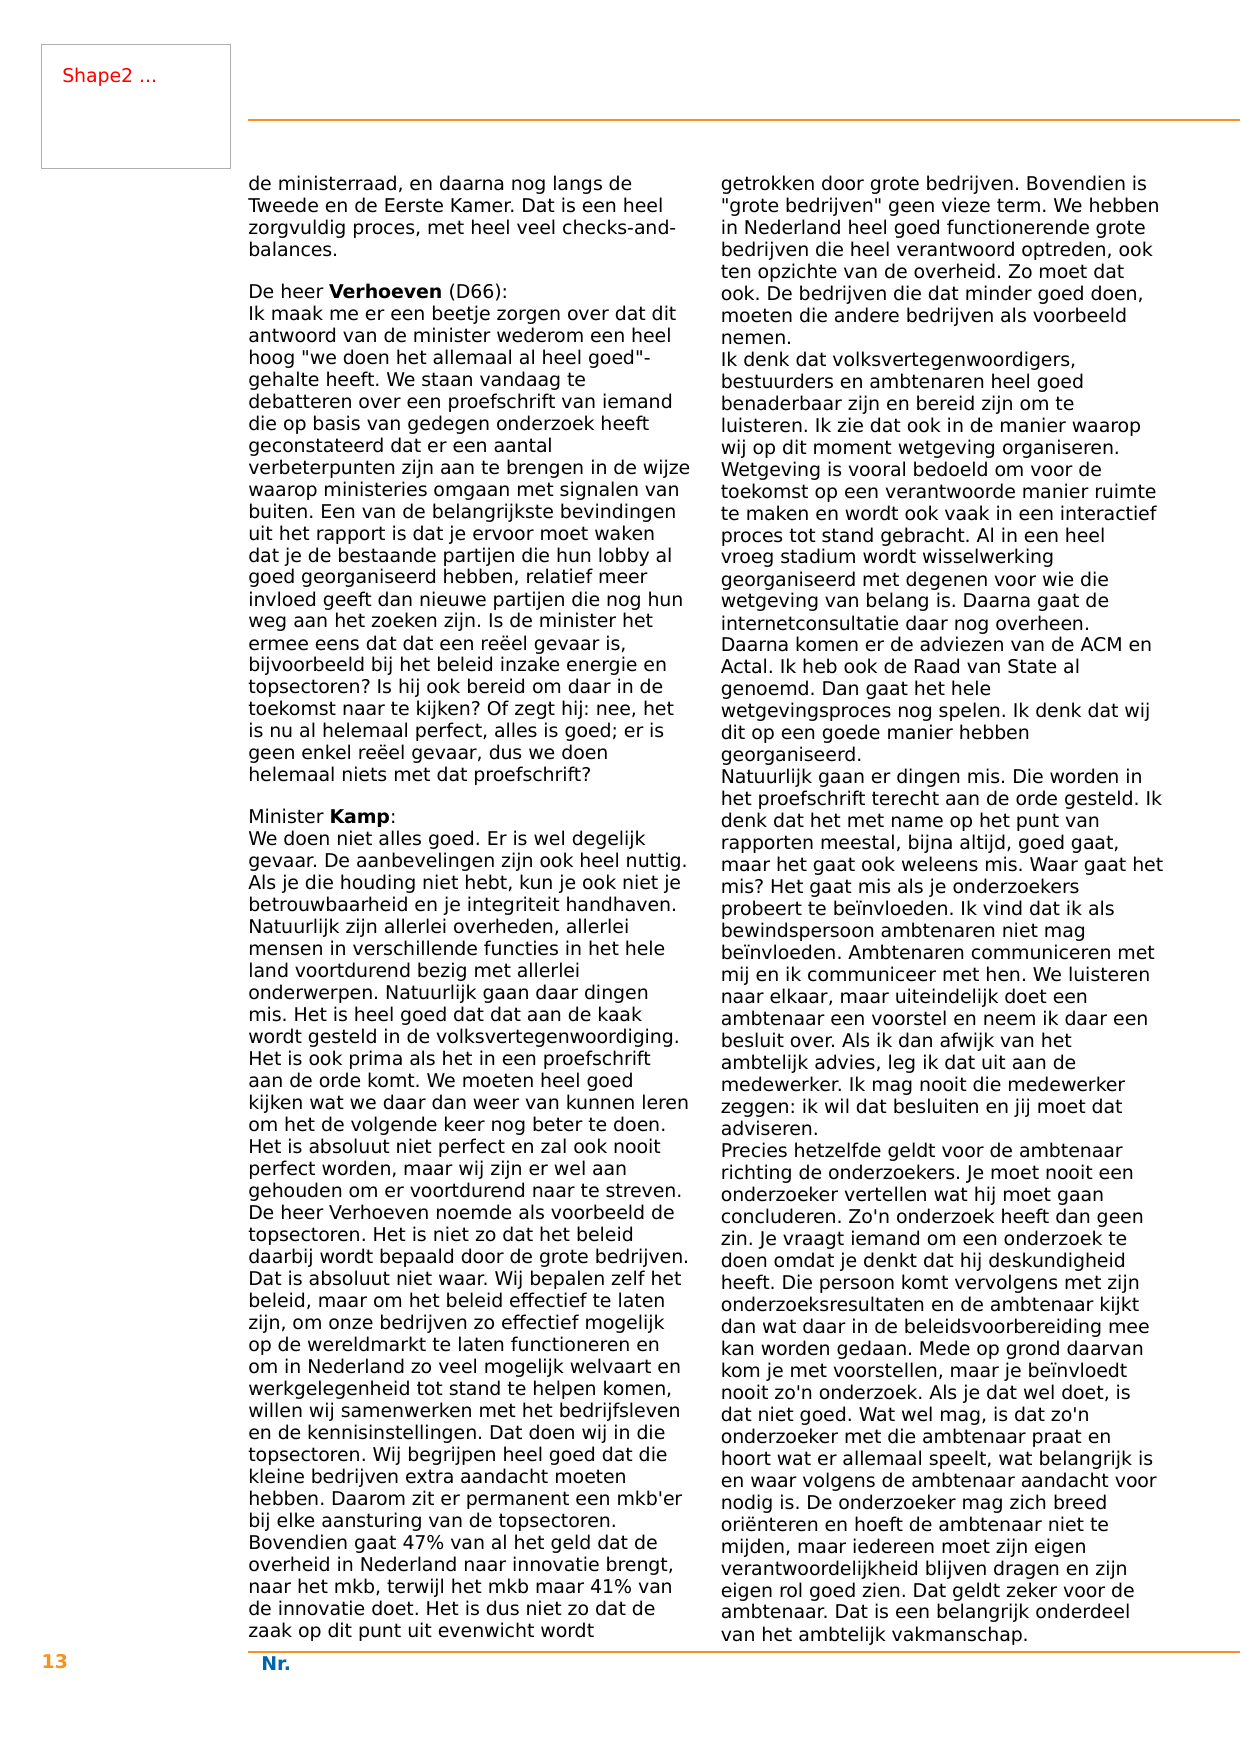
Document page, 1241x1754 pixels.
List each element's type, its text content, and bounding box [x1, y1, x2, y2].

text Precies hetzelfde geldt voor de ambtenaar richting de onderzoekers. Je moet nooit een onderzoeker vertellen wat hij moet gaan concluderen. Zo'n onderzoek heeft dan geen zin. Je vraagt iemand om een onderzoek te doen omdat je denkt dat hij deskundigheid heeft. Die persoon komt vervolgens met zijn onderzoeksresultaten en de ambtenaar kijkt dan wat daar in de beleidsvoorbereiding mee kan worden gedaan. Mede op grond daarvan kom je met voorstellen, maar je beïnvloedt nooit zo'n onderzoek. Als je dat wel doet, is dat niet goed. Wat wel mag, is dat zo'n onderzoeker met die ambtenaar praat en hoort wat er allemaal speelt, wat belangrijk is en waar volgens de ambtenaar aandacht voor nodig is. De onderzoeker mag zich breed oriënteren en hoeft de ambtenaar niet te mijden, maar iedereen moet zijn eigen verantwoordelijkheid blijven dragen en zijn eigen rol goed zien. Dat geldt zeker voor de ambtenaar. Dat is een belangrijk onderdeel van het ambtelijk vakmanschap. [721, 1140, 1163, 1645]
text Minister Kamp: [248, 806, 691, 828]
text de ministerraad, en daarna nog langs de Tweede en de Eerste Kamer. Dat is een heel zorgvuldig proces, met heel veel checks-and-balances. [248, 173, 691, 261]
text getrokken door grote bedrijven. Bovendien is "grote bedrijven" geen vieze term. We hebben in Nederland heel goed functionerende grote bedrijven die heel verantwoord optreden, ook ten opzichte van de overheid. Zo moet dat ook. De bedrijven die dat minder goed doen, moeten die andere bedrijven als voorbeeld nemen. [721, 173, 1163, 349]
text We doen niet alles goed. Er is wel degelijk gevaar. De aanbevelingen zijn ook heel nuttig. Als je die houding niet hebt, kun je ook niet je betrouwbaarheid en je integriteit handhaven. Natuurlijk zijn allerlei overheden, allerlei mensen in verschillende functies in het hele land voortdurend bezig met allerlei onderwerpen. Natuurlijk gaan daar dingen mis. Het is heel goed dat dat aan de kaak wordt gesteld in de volksvertegenwoordiging. Het is ook prima als het in een proefschrift aan de orde komt. We moeten heel goed kijken wat we daar dan weer van kunnen leren om het de volgende keer nog beter te doen. Het is absoluut niet perfect en zal ook nooit perfect worden, maar wij zijn er wel aan gehouden om er voortdurend naar te streven. [248, 828, 691, 1202]
text Natuurlijk gaan er dingen mis. Die worden in het proefschrift terecht aan de orde gesteld. Ik denk dat het met name op het punt van rapporten meestal, bijna altijd, goed gaat, maar het gaat ook weleens mis. Waar gaat het mis? Het gaat mis als je onderzoekers probeert te beïnvloeden. Ik vind dat ik als bewindspersoon ambtenaren niet mag beïnvloeden. Ambtenaren communiceren met mij en ik communiceer met hen. We luisteren naar elkaar, maar uiteindelijk doet een ambtenaar een voorstel en neem ik daar een besluit over. Als ik dan afwijk van het ambtelijk advies, leg ik dat uit aan de medewerker. Ik mag nooit die medewerker zeggen: ik wil dat besluiten en jij moet dat adviseren. [721, 766, 1163, 1140]
text Ik denk dat volksvertegenwoordigers, bestuurders en ambtenaren heel goed benaderbaar zijn en bereid zijn om te luisteren. Ik zie dat ook in de manier waarop wij op dit moment wetgeving organiseren. Wetgeving is vooral bedoeld om voor de toekomst op een verantwoorde manier ruimte te maken en wordt ook vaak in een interactief proces tot stand gebracht. Al in een heel vroeg stadium wordt wisselwerking georganiseerd met degenen voor wie die wetgeving van belang is. Daarna gaat de internetconsultatie daar nog overheen. Daarna komen er de adviezen van de ACM en Actal. Ik heb ook de Raad van State al genoemd. Dan gaat het hele wetgevingsproces nog spelen. Ik denk dat wij dit op een goede manier hebben georganiseerd. [721, 349, 1163, 766]
text De heer Verhoeven noemde als voorbeeld de topsectoren. Het is niet zo dat het beleid daarbij wordt bepaald door de grote bedrijven. Dat is absoluut niet waar. Wij bepalen zelf het beleid, maar om het beleid effectief te laten zijn, om onze bedrijven zo effectief mogelijk op de wereldmarkt te laten functioneren en om in Nederland zo veel mogelijk welvaart en werkgelegenheid tot stand te helpen komen, willen wij samenwerken met het bedrijfsleven en de kennisinstellingen. Dat doen wij in die topsectoren. Wij begrijpen heel goed dat die kleine bedrijven extra aandacht moeten hebben. Daarom zit er permanent een mkb'er bij elke aansturing van de topsectoren. Bovendien gaat 47% van al het geld dat de overheid in Nederland naar innovatie brengt, naar het mkb, terwijl het mkb maar 41% van de innovatie doet. Het is dus niet zo dat de zaak op dit punt uit evenwicht wordt [248, 1202, 691, 1641]
text De heer Verhoeven (D66): [248, 281, 691, 303]
text Ik maak me er een beetje zorgen over dat dit antwoord van de minister wederom een heel hoog "we doen het allemaal al heel goed"-gehalte heeft. We staan vandaag te debatteren over een proefschrift van iemand die op basis van gedegen onderzoek heeft geconstateerd dat er een aantal verbeterpunten zijn aan te brengen in de wijze waarop ministeries omgaan met signalen van buiten. Een van de belangrijkste bevindingen uit het rapport is dat je ervoor moet waken dat je de bestaande partijen die hun lobby al goed georganiseerd hebben, relatief meer invloed geeft dan nieuwe partijen die nog hun weg aan het zoeken zijn. Is de minister het ermee eens dat dat een reëel gevaar is, bijvoorbeeld bij het beleid inzake energie en topsectoren? Is hij ook bereid om daar in de toekomst naar te kijken? Of zegt hij: nee, het is nu al helemaal perfect, alles is goed; er is geen enkel reëel gevaar, dus we doen helemaal niets met dat proefschrift? [248, 303, 691, 786]
